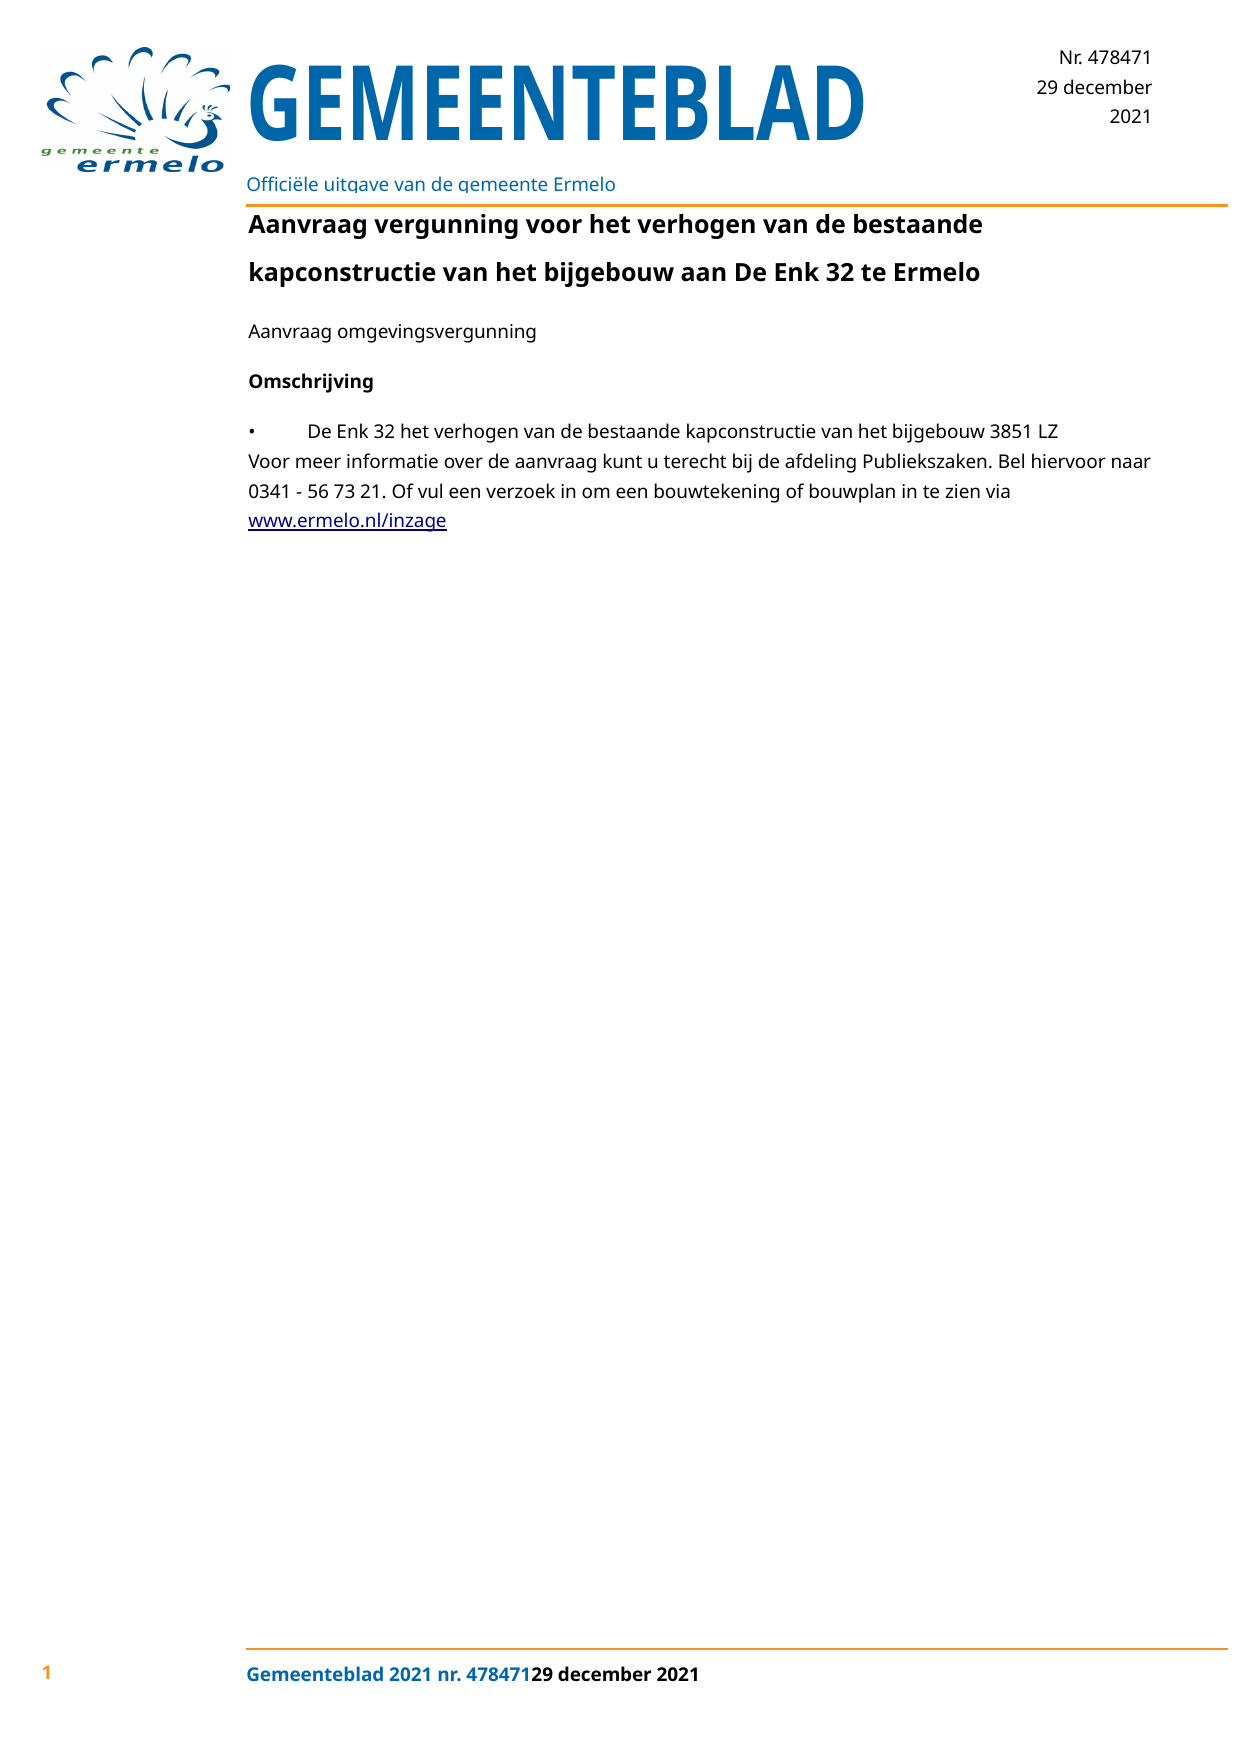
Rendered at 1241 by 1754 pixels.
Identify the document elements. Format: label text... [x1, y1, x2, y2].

text Aanvraag omgevingsvergunning [248, 318, 1152, 344]
text Voor meer informatie over de aanvraag kunt u terecht bij de afdeling Publiekszaken. Bel hiervoor naar 0341 - 56 73 21. Of vul een verzoek in om een bouwtekening of bouwplan in te zien via www.ermelo.nl/inzage [248, 448, 1152, 533]
text Omschrijving [248, 368, 1152, 394]
list De Enk 32 het verhogen van de bestaande kapconstructie van het bijgebouw 3851 LZ [248, 419, 1152, 444]
text Aanvraag vergunning voor het verhogen van de bestaande kapconstructie van het bijgebouw aan De Enk 32 te Ermelo [248, 207, 1152, 288]
picture [41, 47, 231, 172]
